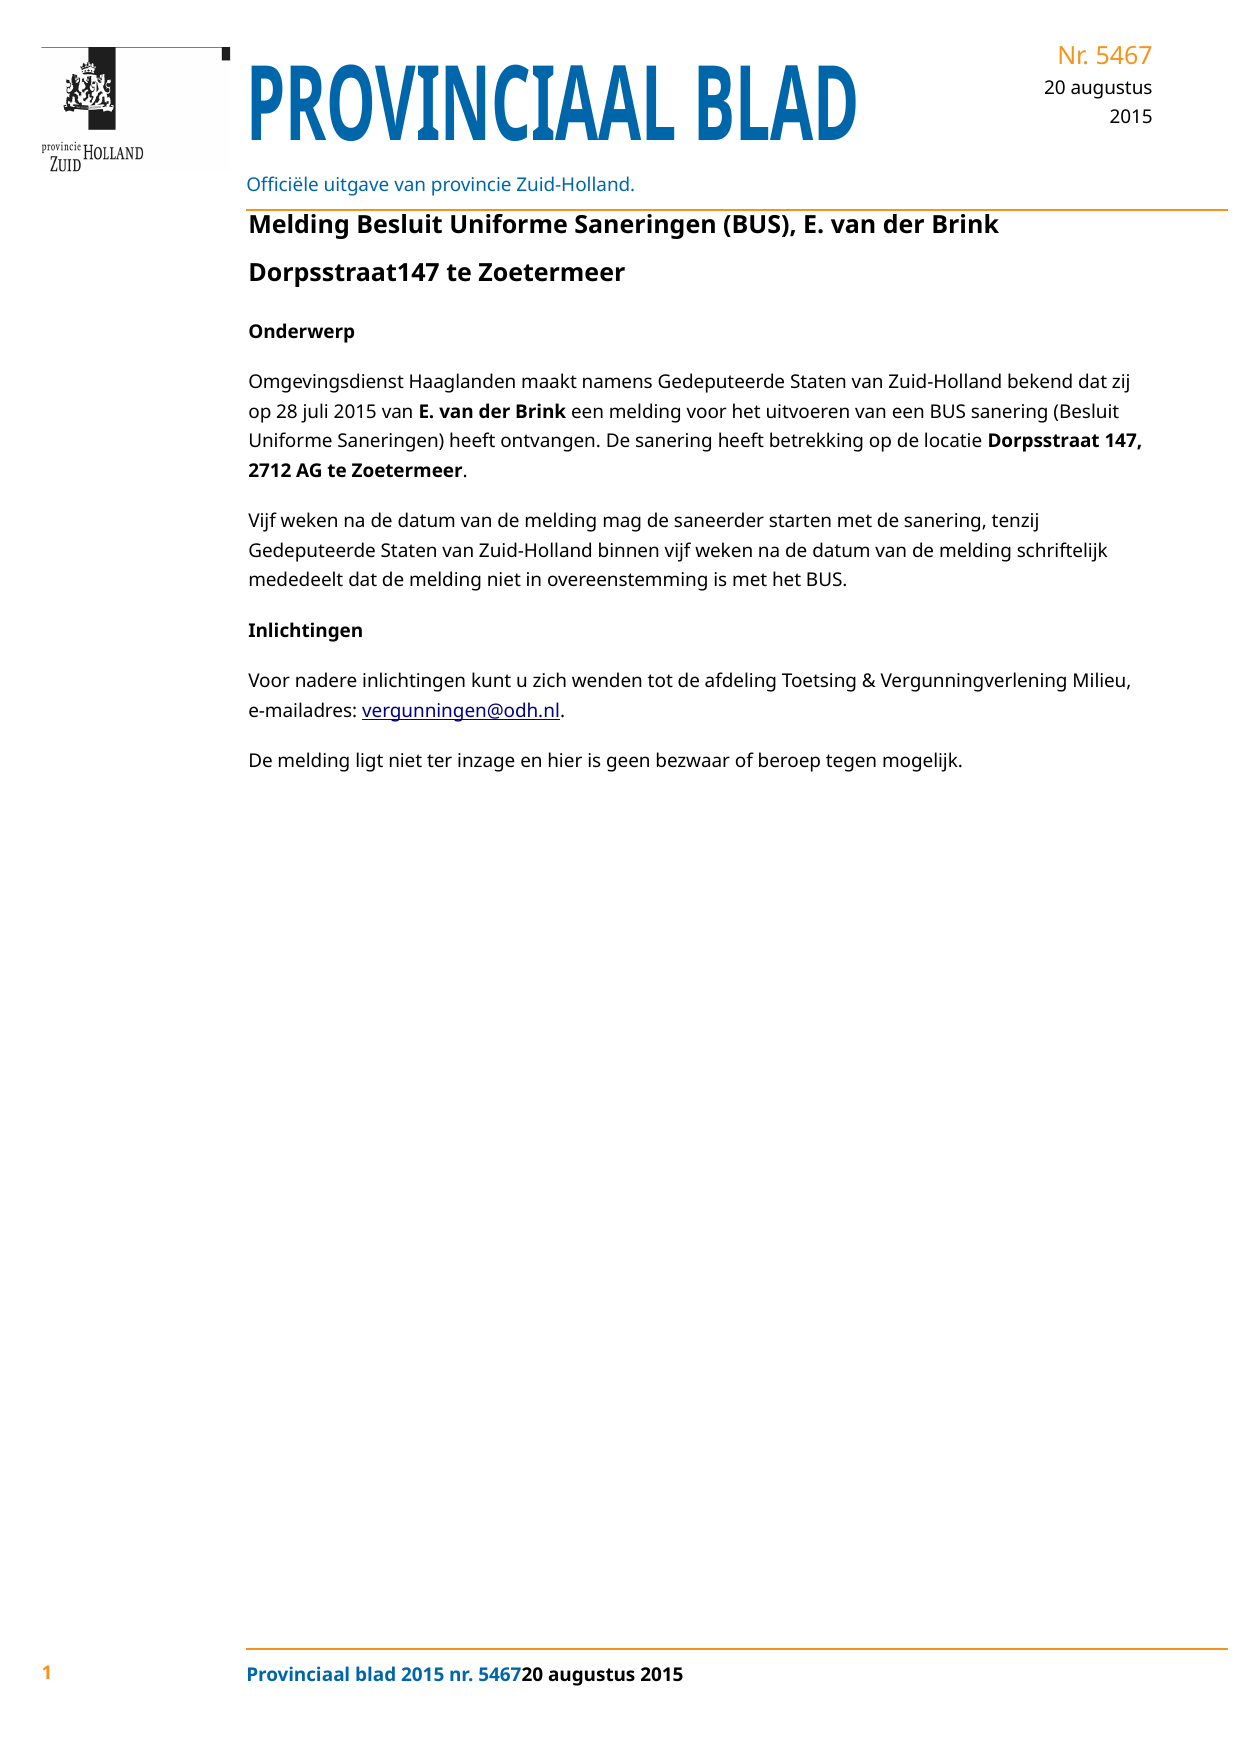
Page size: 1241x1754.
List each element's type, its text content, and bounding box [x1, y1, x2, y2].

text Onderwerp [248, 318, 1152, 344]
text Voor nadere inlichtingen kunt u zich wenden tot de afdeling Toetsing & Vergunningverlening Milieu, e-mailadres: vergunningen@odh.nl. [248, 667, 1152, 723]
text Inlichtingen [248, 617, 1152, 643]
text Vijf weken na de datum van de melding mag de saneerder starten met de sanering, tenzij Gedeputeerde Staten van Zuid-Holland binnen vijf weken na de datum van de melding schriftelijk mededeelt dat de melding niet in overeenstemming is met het BUS. [248, 507, 1152, 592]
text Melding Besluit Uniforme Saneringen (BUS), E. van der Brink Dorpsstraat147 te Zoetermeer [248, 211, 1152, 288]
text Omgevingsdienst Haaglanden maakt namens Gedeputeerde Staten van Zuid-Holland bekend dat zij op 28 juli 2015 van E. van der Brink een melding voor het uitvoeren van een BUS sanering (Besluit Uniforme Saneringen) heeft ontvangen. De sanering heeft betrekking op de locatie Dorpsstraat 147, 2712 AG te Zoetermeer. [248, 368, 1152, 483]
picture [41, 47, 231, 172]
text De melding ligt niet ter inzage en hier is geen bezwaar of beroep tegen mogelijk. [248, 747, 1152, 773]
